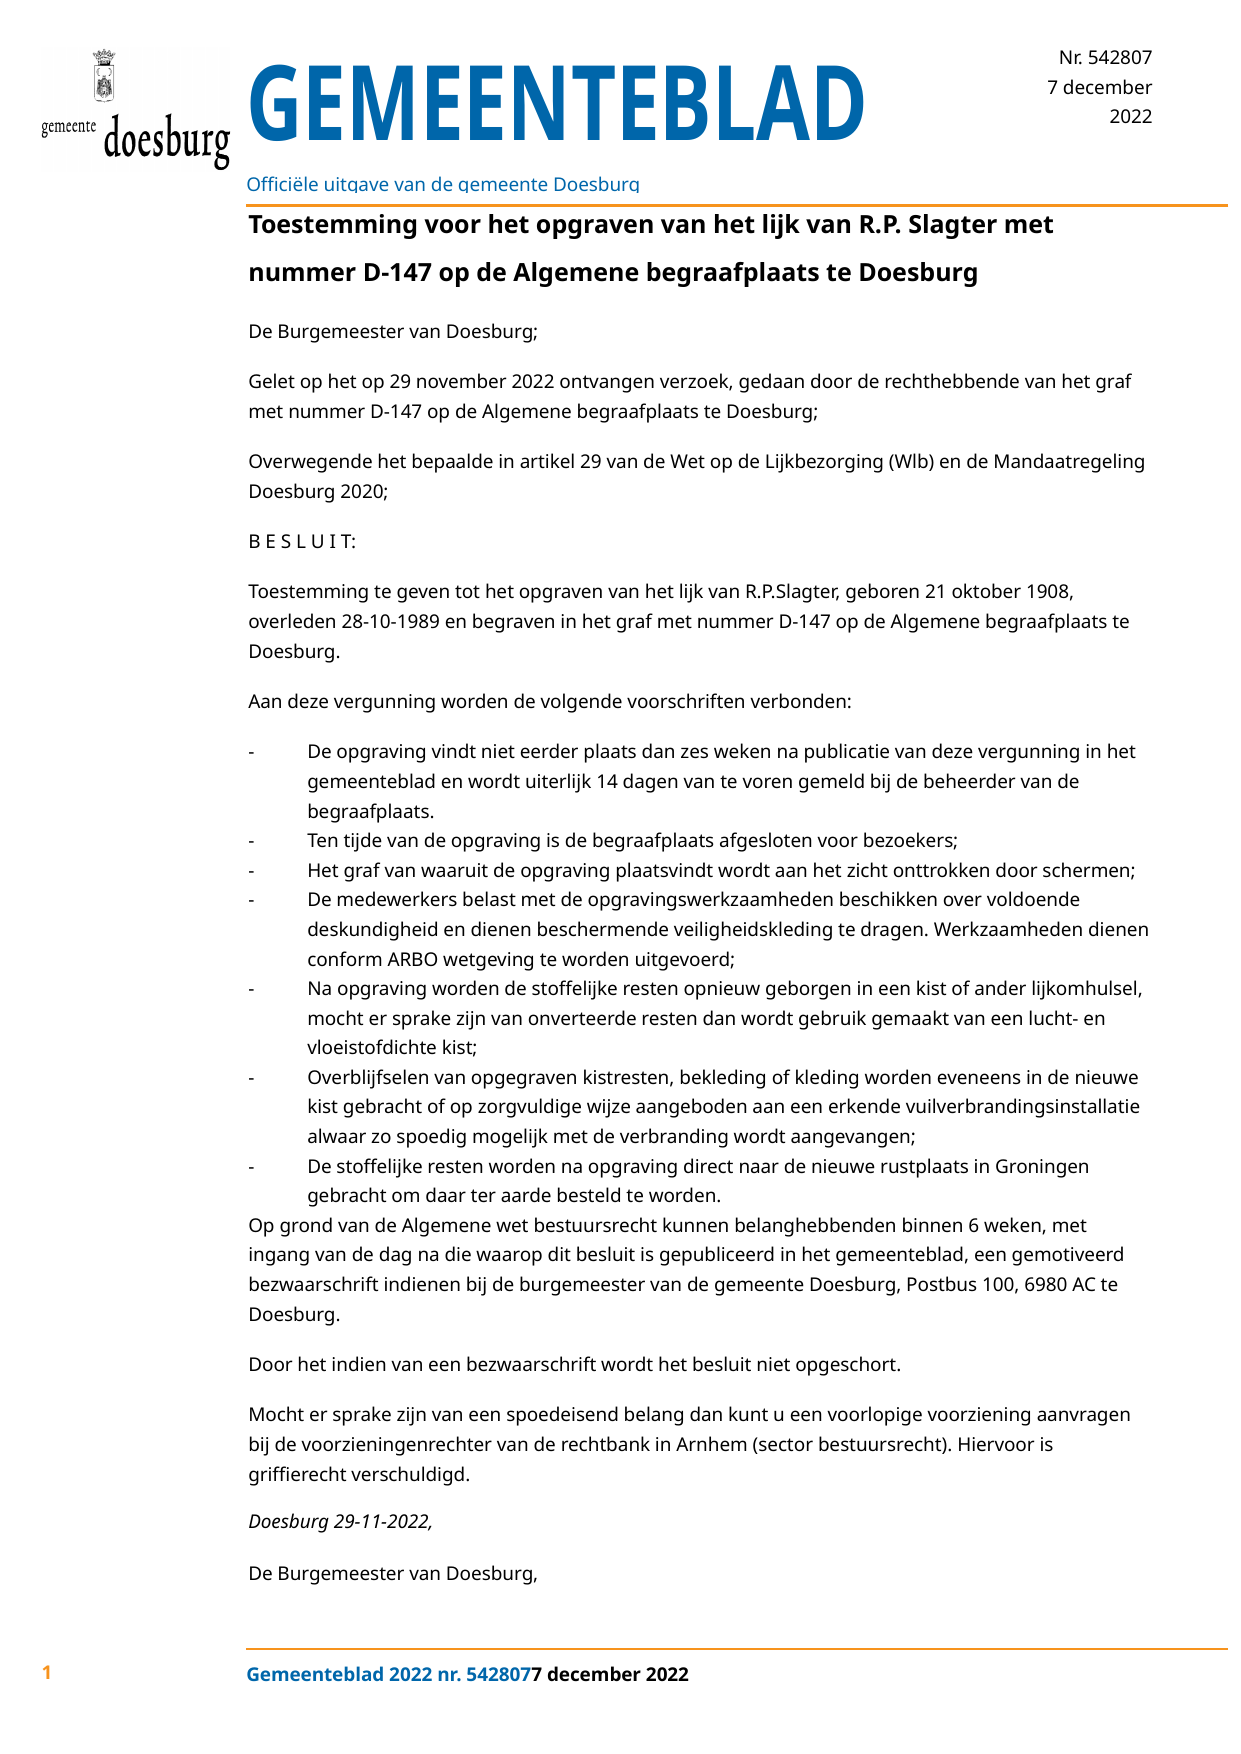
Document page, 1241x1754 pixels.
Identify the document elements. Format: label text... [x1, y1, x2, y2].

picture [41, 47, 231, 172]
text Toestemming te geven tot het opgraven van het lijk van R.P.Slagter, geboren 21 oktober 1908, overleden 28-10-1989 en begraven in het graf met nummer D-147 op de Algemene begraafplaats te Doesburg. [248, 579, 1152, 664]
text Door het indien van een bezwaarschrift wordt het besluit niet opgeschort. [248, 1351, 1152, 1377]
text B E S L U I T: [248, 528, 1152, 554]
text Doesburg 29-11-2022, [248, 1509, 1152, 1534]
text De Burgemeester van Doesburg; [248, 318, 1152, 344]
text Aan deze vergunning worden de volgende voorschriften verbonden: [248, 688, 1152, 714]
text Mocht er sprake zijn van een spoedeisend belang dan kunt u een voorlopige voorziening aanvragen bij de voorzieningenrechter van de rechtbank in Arnhem (sector bestuursrecht). Hiervoor is griffierecht verschuldigd. [248, 1402, 1152, 1487]
text Gelet op het op 29 november 2022 ontvangen verzoek, gedaan door de rechthebbende van het graf met nummer D-147 op de Algemene begraafplaats te Doesburg; [248, 368, 1152, 424]
list De opgraving vindt niet eerder plaats dan zes weken na publicatie van deze vergunning in het gemeenteblad en wordt uiterlijk 14 dagen van te voren gemeld bij de beheerder van de begraafplaats. [248, 739, 1152, 824]
list Ten tijde van de opgraving is de begraafplaats afgesloten voor bezoekers; [248, 827, 1152, 853]
list De medewerkers belast met de opgravingswerkzaamheden beschikken over voldoende deskundigheid en dienen beschermende veiligheidskleding te dragen. Werkzaamheden dienen conform ARBO wetgeving te worden uitgevoerd; [248, 887, 1152, 972]
text De Burgemeester van Doesburg, [248, 1560, 1152, 1586]
text Overwegende het bepaalde in artikel 29 van de Wet op de Lijkbezorging (Wlb) en de Mandaatregeling Doesburg 2020; [248, 448, 1152, 504]
list Overblijfselen van opgegraven kistresten, bekleding of kleding worden eveneens in de nieuwe kist gebracht of op zorgvuldige wijze aangeboden aan een erkende vuilverbrandingsinstallatie alwaar zo spoedig mogelijk met de verbranding wordt aangevangen; [248, 1064, 1152, 1149]
text Toestemming voor het opgraven van het lijk van R.P. Slagter met nummer D-147 op de Algemene begraafplaats te Doesburg [248, 207, 1152, 288]
text Op grond van de Algemene wet bestuursrecht kunnen belanghebbenden binnen 6 weken, met ingang van de dag na die waarop dit besluit is gepubliceerd in het gemeenteblad, een gemotiveerd bezwaarschrift indienen bij de burgemeester van de gemeente Doesburg, Postbus 100, 6980 AC te Doesburg. [248, 1212, 1152, 1327]
list De stoffelijke resten worden na opgraving direct naar de nieuwe rustplaats in Groningen gebracht om daar ter aarde besteld te worden. [248, 1153, 1152, 1208]
list Na opgraving worden de stoffelijke resten opnieuw geborgen in een kist of ander lijkomhulsel, mocht er sprake zijn van onverteerde resten dan wordt gebruik gemaakt van een lucht- en vloeistofdichte kist; [248, 975, 1152, 1060]
list Het graf van waaruit de opgraving plaatsvindt wordt aan het zicht onttrokken door schermen; [248, 857, 1152, 883]
